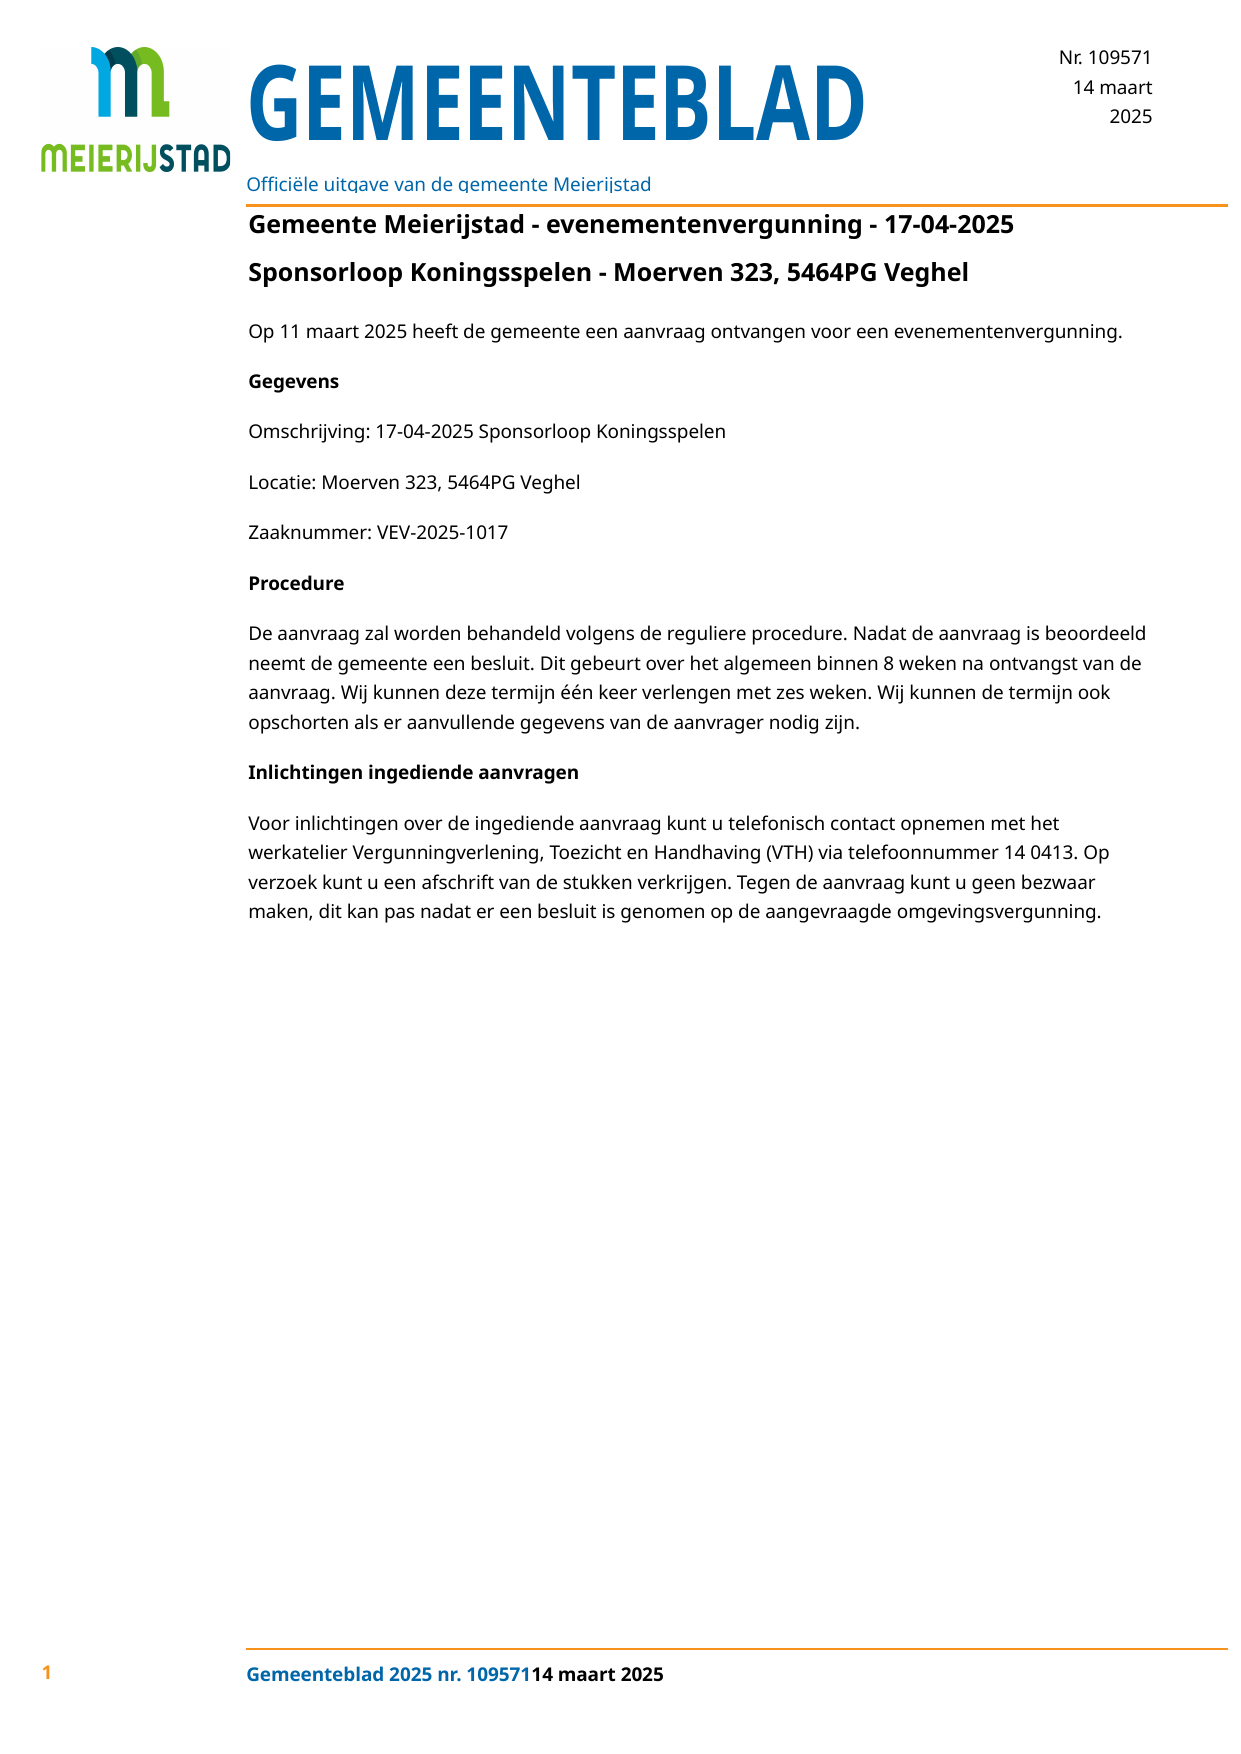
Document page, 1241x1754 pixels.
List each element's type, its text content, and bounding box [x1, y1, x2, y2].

text Op 11 maart 2025 heeft de gemeente een aanvraag ontvangen voor een evenementenvergunning. [248, 318, 1152, 344]
picture [41, 47, 231, 172]
text Procedure [248, 570, 1152, 596]
text Locatie: Moerven 323, 5464PG Veghel [248, 469, 1152, 495]
text Gemeente Meierijstad - evenementenvergunning - 17-04-2025 Sponsorloop Koningsspelen - Moerven 323, 5464PG Veghel [248, 207, 1152, 288]
text De aanvraag zal worden behandeld volgens de reguliere procedure. Nadat de aanvraag is beoordeeld neemt de gemeente een besluit. Dit gebeurt over het algemeen binnen 8 weken na ontvangst van de aanvraag. Wij kunnen deze termijn één keer verlengen met zes weken. Wij kunnen de termijn ook opschorten als er aanvullende gegevens van de aanvrager nodig zijn. [248, 620, 1152, 735]
text Inlichtingen ingediende aanvragen [248, 759, 1152, 785]
text Zaaknummer: VEV-2025-1017 [248, 519, 1152, 545]
text Voor inlichtingen over de ingediende aanvraag kunt u telefonisch contact opnemen met het werkatelier Vergunningverlening, Toezicht en Handhaving (VTH) via telefoonnummer 14 0413. Op verzoek kunt u een afschrift van de stukken verkrijgen. Tegen de aanvraag kunt u geen bezwaar maken, dit kan pas nadat er een besluit is genomen op de aangevraagde omgevingsvergunning. [248, 810, 1152, 924]
text Gegevens [248, 368, 1152, 394]
text Omschrijving: 17-04-2025 Sponsorloop Koningsspelen [248, 419, 1152, 444]
